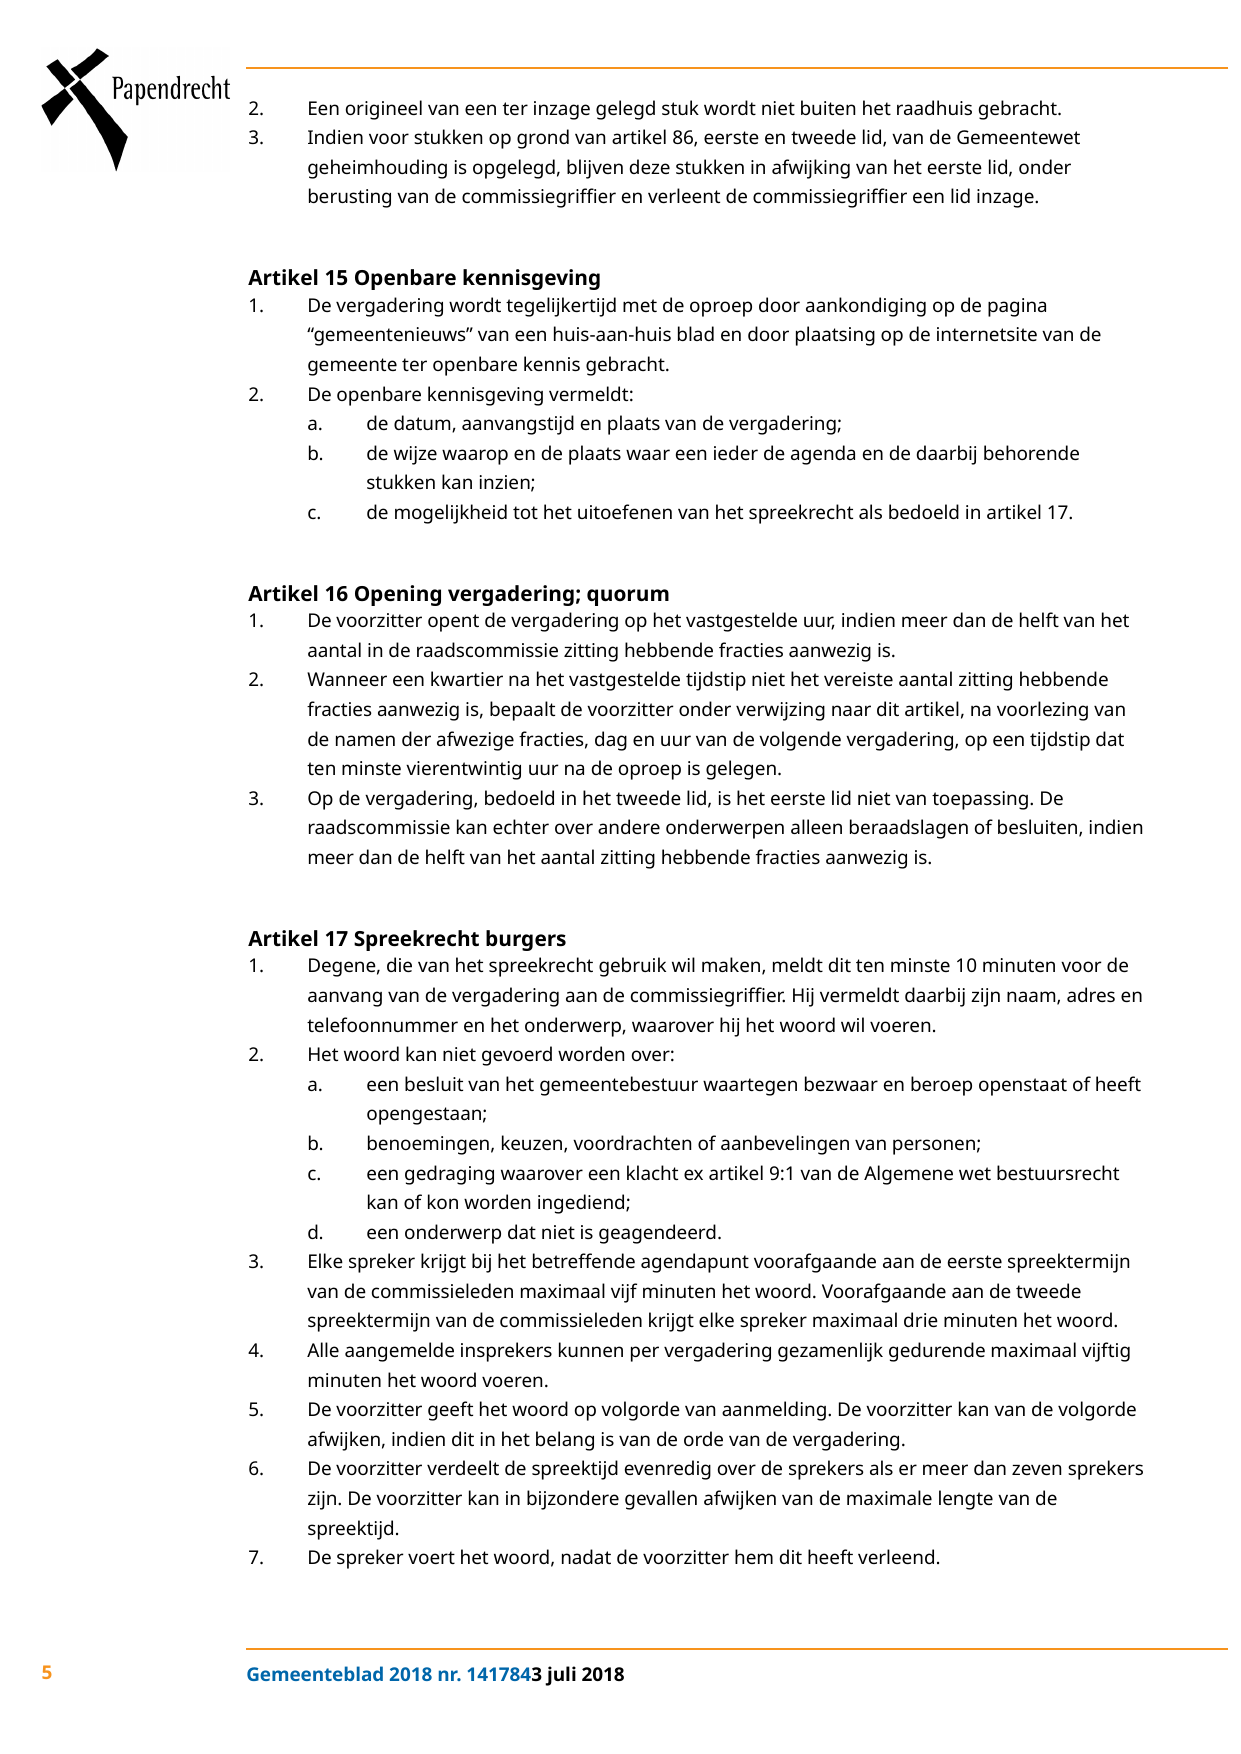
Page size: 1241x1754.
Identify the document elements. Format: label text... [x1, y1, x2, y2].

list De voorzitter verdeelt de spreektijd evenredig over de sprekers als er meer dan zeven sprekers zijn. De voorzitter kan in bijzondere gevallen afwijken van de maximale lengte van de spreektijd. [248, 1456, 1152, 1540]
text Artikel 16 Opening vergadering; quorum [248, 579, 1152, 607]
list benoemingen, keuzen, voordrachten of aanbevelingen van personen; [307, 1130, 1152, 1156]
text Artikel 15 Openbare kennisgeving [248, 263, 1152, 292]
list Alle aangemelde insprekers kunnen per vergadering gezamenlijk gedurende maximaal vijftig minuten het woord voeren. [248, 1337, 1152, 1392]
text Artikel 17 Spreekrecht burgers [248, 924, 1152, 953]
list Wanneer een kwartier na het vastgestelde tijdstip niet het vereiste aantal zitting hebbende fracties aanwezig is, bepaalt de voorzitter onder verwijzing naar dit artikel, na voorlezing van de namen der afwezige fracties, dag en uur van de volgende vergadering, op een tijdstip dat ten minste vierentwintig uur na de oproep is gelegen. [248, 667, 1152, 781]
list Indien voor stukken op grond van artikel 86, eerste en tweede lid, van de Gemeentewet geheimhouding is opgelegd, blijven deze stukken in afwijking van het eerste lid, onder berusting van de commissiegriffier en verleent de commissiegriffier een lid inzage. [248, 124, 1152, 209]
list de mogelijkheid tot het uitoefenen van het spreekrecht als bedoeld in artikel 17. [307, 499, 1152, 525]
list de datum, aanvangstijd en plaats van de vergadering; [307, 410, 1152, 436]
list Elke spreker krijgt bij het betreffende agendapunt voorafgaande aan de eerste spreektermijn van de commissieleden maximaal vijf minuten het woord. Voorafgaande aan de tweede spreektermijn van de commissieleden krijgt elke spreker maximaal drie minuten het woord. [248, 1248, 1152, 1333]
list Het woord kan niet gevoerd worden over: [248, 1041, 1152, 1067]
list De vergadering wordt tegelijkertijd met de oproep door aankondiging op de pagina “gemeentenieuws” van een huis-aan-huis blad en door plaatsing op de internetsite van de gemeente ter openbare kennis gebracht. [248, 292, 1152, 377]
list een besluit van het gemeentebestuur waartegen bezwaar en beroep openstaat of heeft opengestaan; [307, 1071, 1152, 1126]
list Op de vergadering, bedoeld in het tweede lid, is het eerste lid niet van toepassing. De raadscommissie kan echter over andere onderwerpen alleen beraadslagen of besluiten, indien meer dan de helft van het aantal zitting hebbende fracties aanwezig is. [248, 785, 1152, 870]
list de wijze waarop en de plaats waar een ieder de agenda en de daarbij behorende stukken kan inzien; [307, 440, 1152, 495]
list De voorzitter geeft het woord op volgorde van aanmelding. De voorzitter kan van de volgorde afwijken, indien dit in het belang is van de orde van de vergadering. [248, 1396, 1152, 1452]
list De spreker voert het woord, nadat de voorzitter hem dit heeft verleend. [248, 1544, 1152, 1570]
list Een origineel van een ter inzage gelegd stuk wordt niet buiten het raadhuis gebracht. [248, 95, 1152, 121]
list De openbare kennisgeving vermeldt: [248, 381, 1152, 406]
list een onderwerp dat niet is geagendeerd. [307, 1219, 1152, 1244]
list een gedraging waarover een klacht ex artikel 9:1 van de Algemene wet bestuursrecht kan of kon worden ingediend; [307, 1160, 1152, 1215]
picture [41, 47, 231, 172]
list De voorzitter opent de vergadering op het vastgestelde uur, indien meer dan de helft van het aantal in de raadscommissie zitting hebbende fracties aanwezig is. [248, 607, 1152, 663]
list Degene, die van het spreekrecht gebruik wil maken, meldt dit ten minste 10 minuten voor de aanvang van de vergadering aan de commissiegriffier. Hij vermeldt daarbij zijn naam, adres en telefoonnummer en het onderwerp, waarover hij het woord wil voeren. [248, 953, 1152, 1037]
